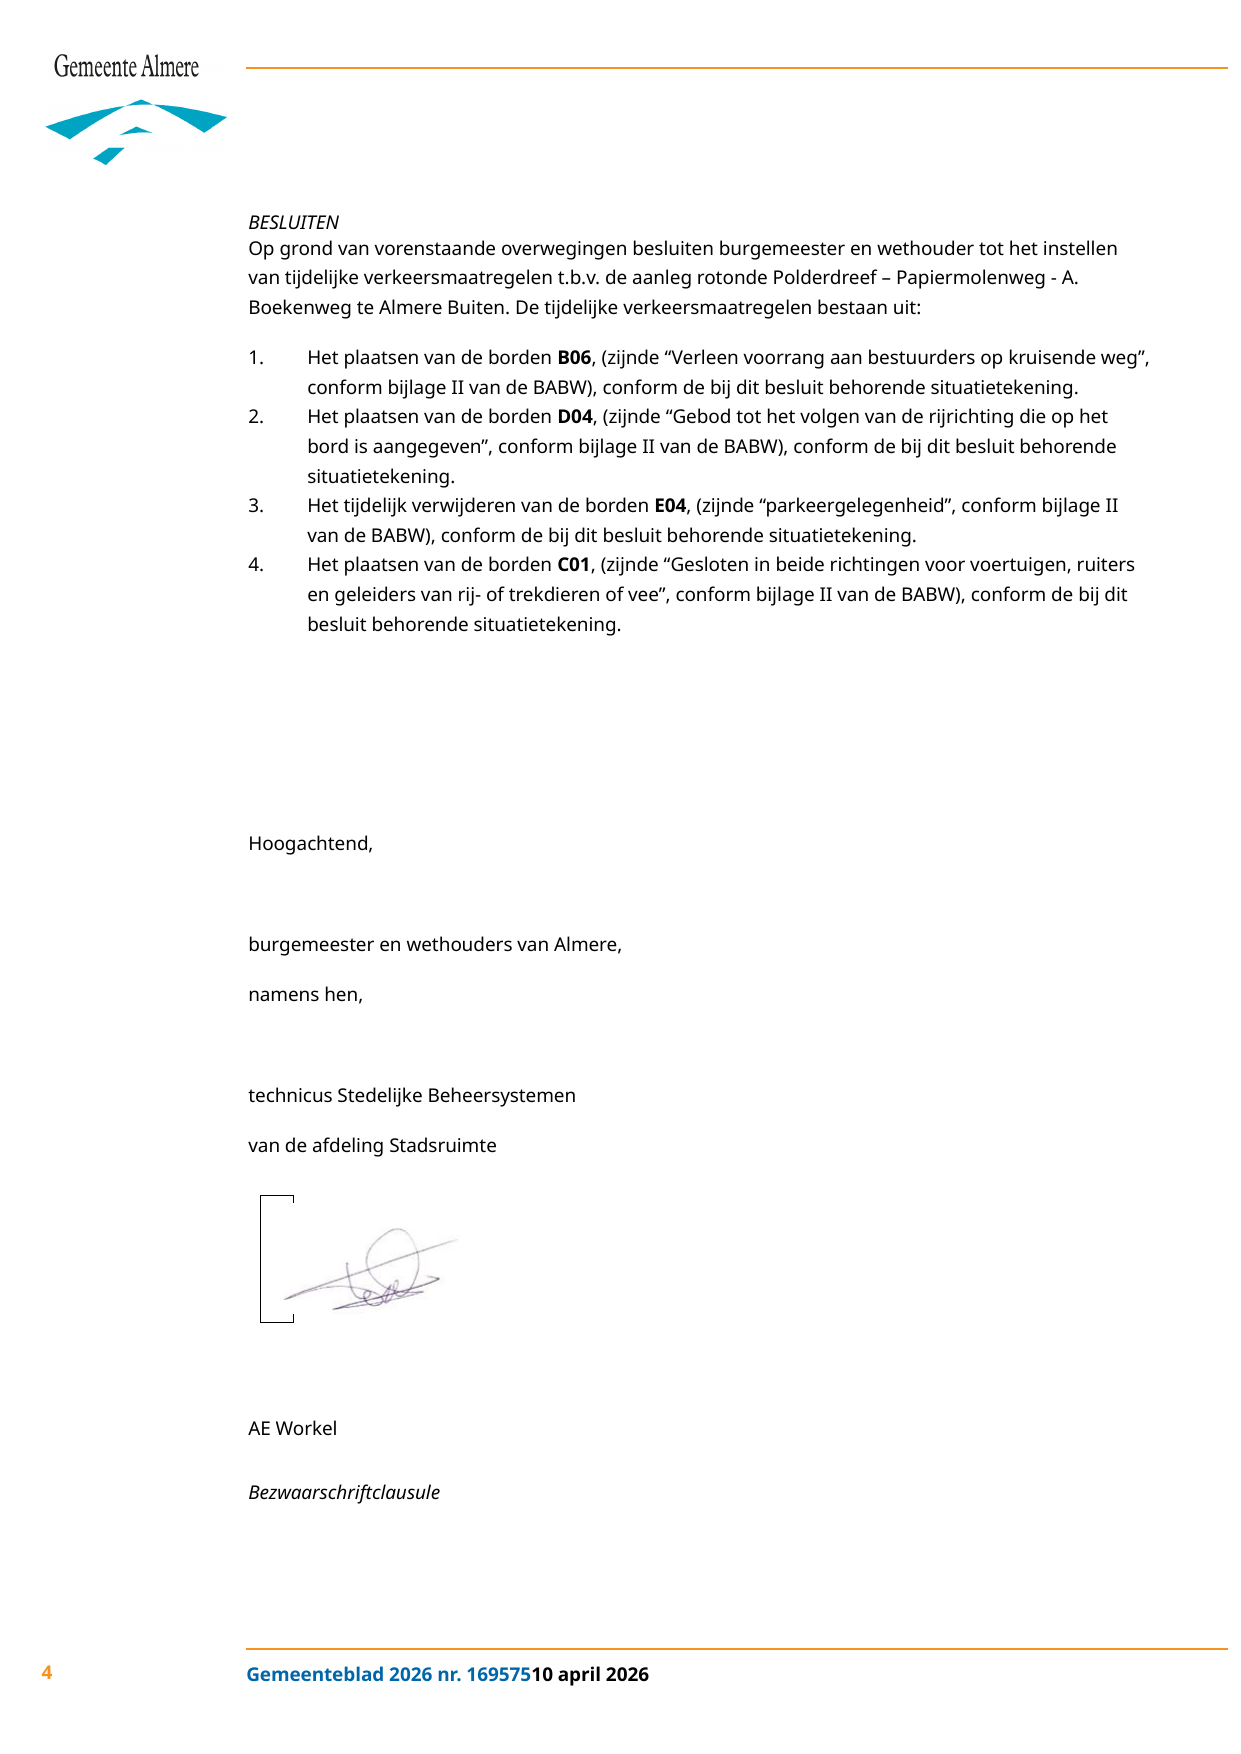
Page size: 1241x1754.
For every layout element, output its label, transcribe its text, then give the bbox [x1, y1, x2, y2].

text Op grond van vorenstaande overwegingen besluiten burgemeester en wethouder tot het instellen van tijdelijke verkeersmaatregelen t.b.v. de aanleg rotonde Polderdreef – Papiermolenweg - A. Boekenweg te Almere Buiten. De tijdelijke verkeersmaatregelen bestaan uit: [248, 235, 1152, 320]
text namens hen, [248, 981, 1152, 1007]
text Hoogachtend, [248, 830, 1152, 856]
text van de afdeling Stadsruimte [248, 1132, 1152, 1158]
text technicus Stedelijke Beheersystemen [248, 1082, 1152, 1108]
list Het plaatsen van de borden B06, (zijnde “Verleen voorrang aan bestuurders op kruisende weg”, conform bijlage II van de BABW), conform de bij dit besluit behorende situatietekening. [248, 344, 1152, 400]
text burgemeester en wethouders van Almere, [248, 931, 1152, 956]
list Het plaatsen van de borden D04, (zijnde “Gebod tot het volgen van de rijrichting die op het bord is aangegeven”, conform bijlage II van de BABW), conform de bij dit besluit behorende situatietekening. [248, 404, 1152, 488]
picture [268, 1203, 467, 1314]
text Bezwaarschriftclausule [248, 1479, 1152, 1505]
text AE Workel [248, 1415, 1152, 1441]
list Het tijdelijk verwijderen van de borden E04, (zijnde “parkeergelegenheid”, conform bijlage II van de BABW), conform de bij dit besluit behorende situatietekening. [248, 492, 1152, 548]
list Het plaatsen van de borden C01, (zijnde “Gesloten in beide richtingen voor voertuigen, ruiters en geleiders van rij- of trekdieren of vee”, conform bijlage II van de BABW), conform de bij dit besluit behorende situatietekening. [248, 552, 1152, 636]
text BESLUITEN [248, 209, 1152, 235]
picture [41, 47, 231, 172]
